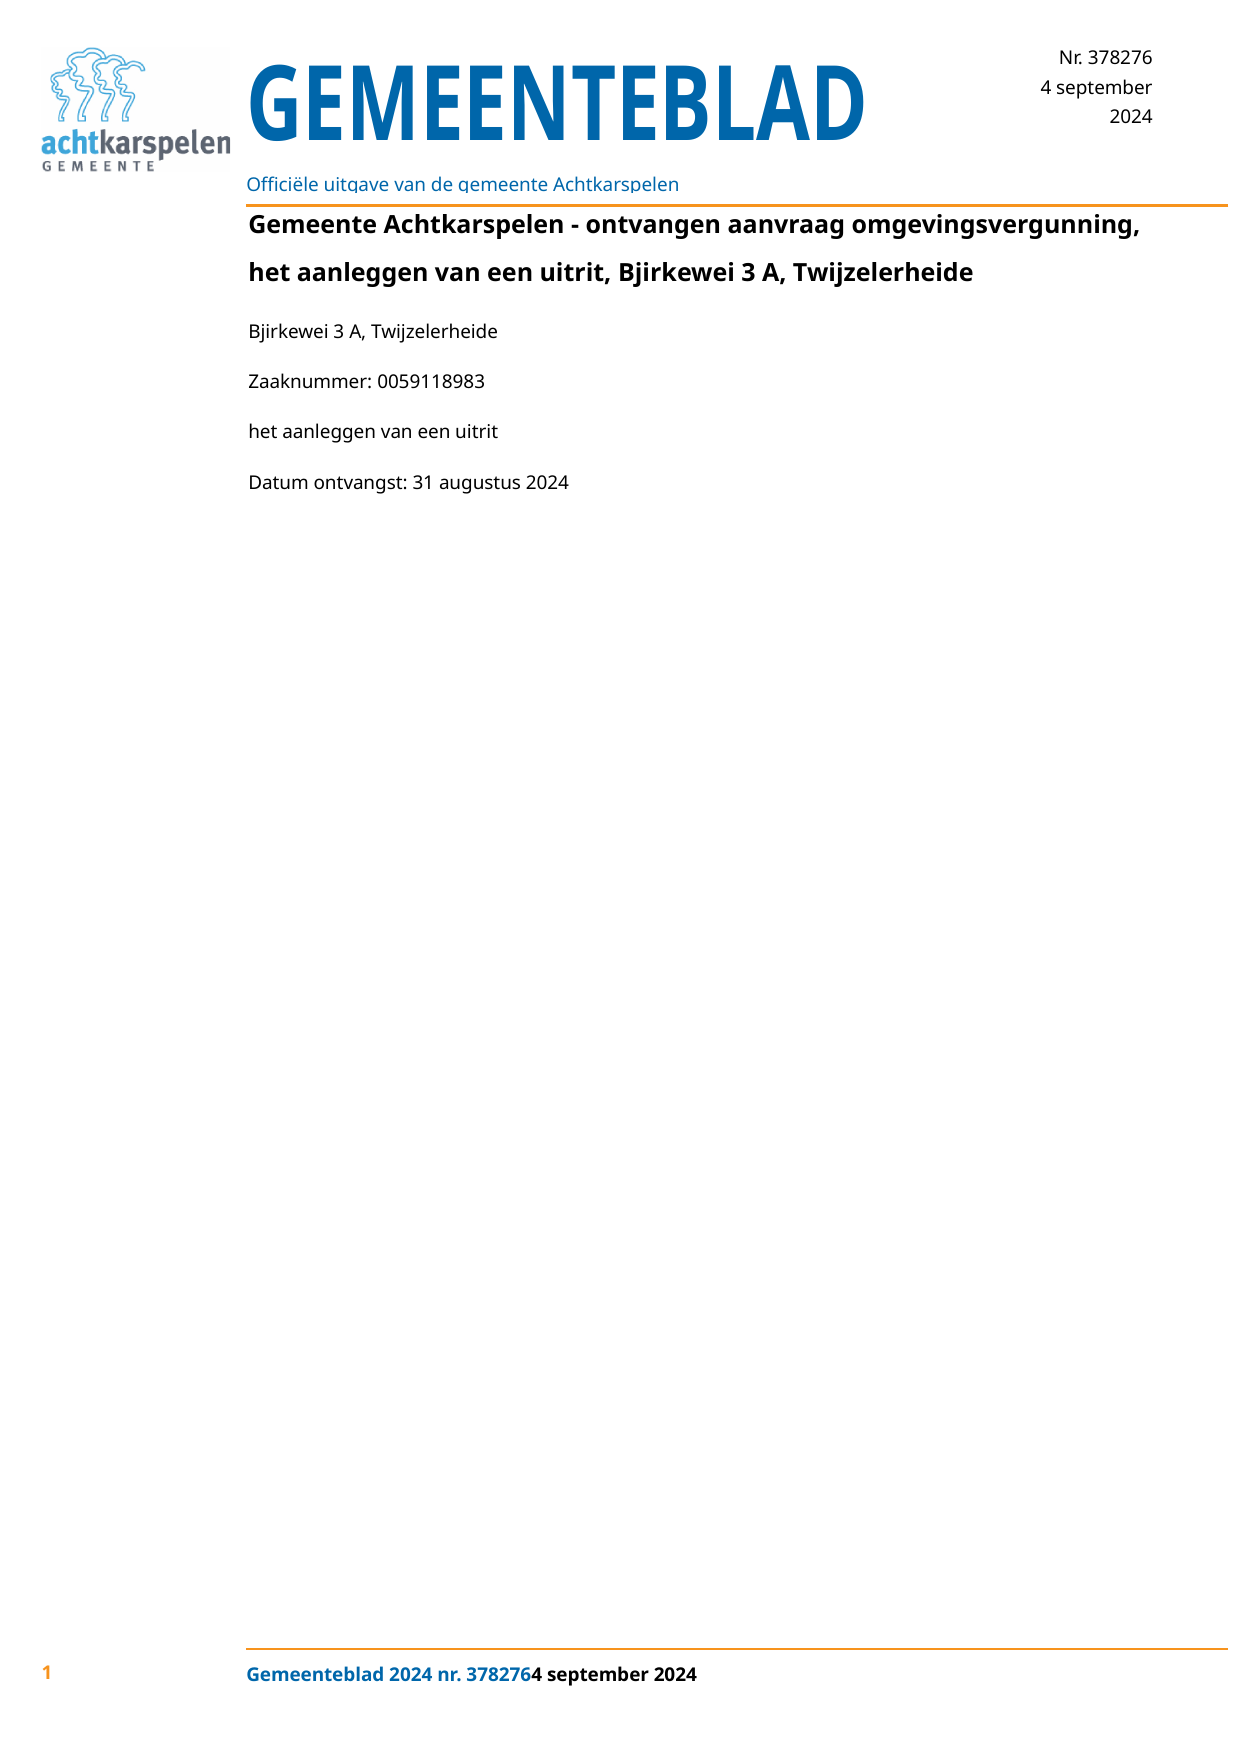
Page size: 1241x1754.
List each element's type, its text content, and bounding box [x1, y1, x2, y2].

text Gemeente Achtkarspelen - ontvangen aanvraag omgevingsvergunning, het aanleggen van een uitrit, Bjirkewei 3 A, Twijzelerheide [248, 207, 1152, 288]
text Bjirkewei 3 A, Twijzelerheide [248, 318, 1152, 344]
text Datum ontvangst: 31 augustus 2024 [248, 469, 1152, 495]
picture [41, 47, 231, 172]
text Zaaknummer: 0059118983 [248, 368, 1152, 394]
text het aanleggen van een uitrit [248, 419, 1152, 444]
